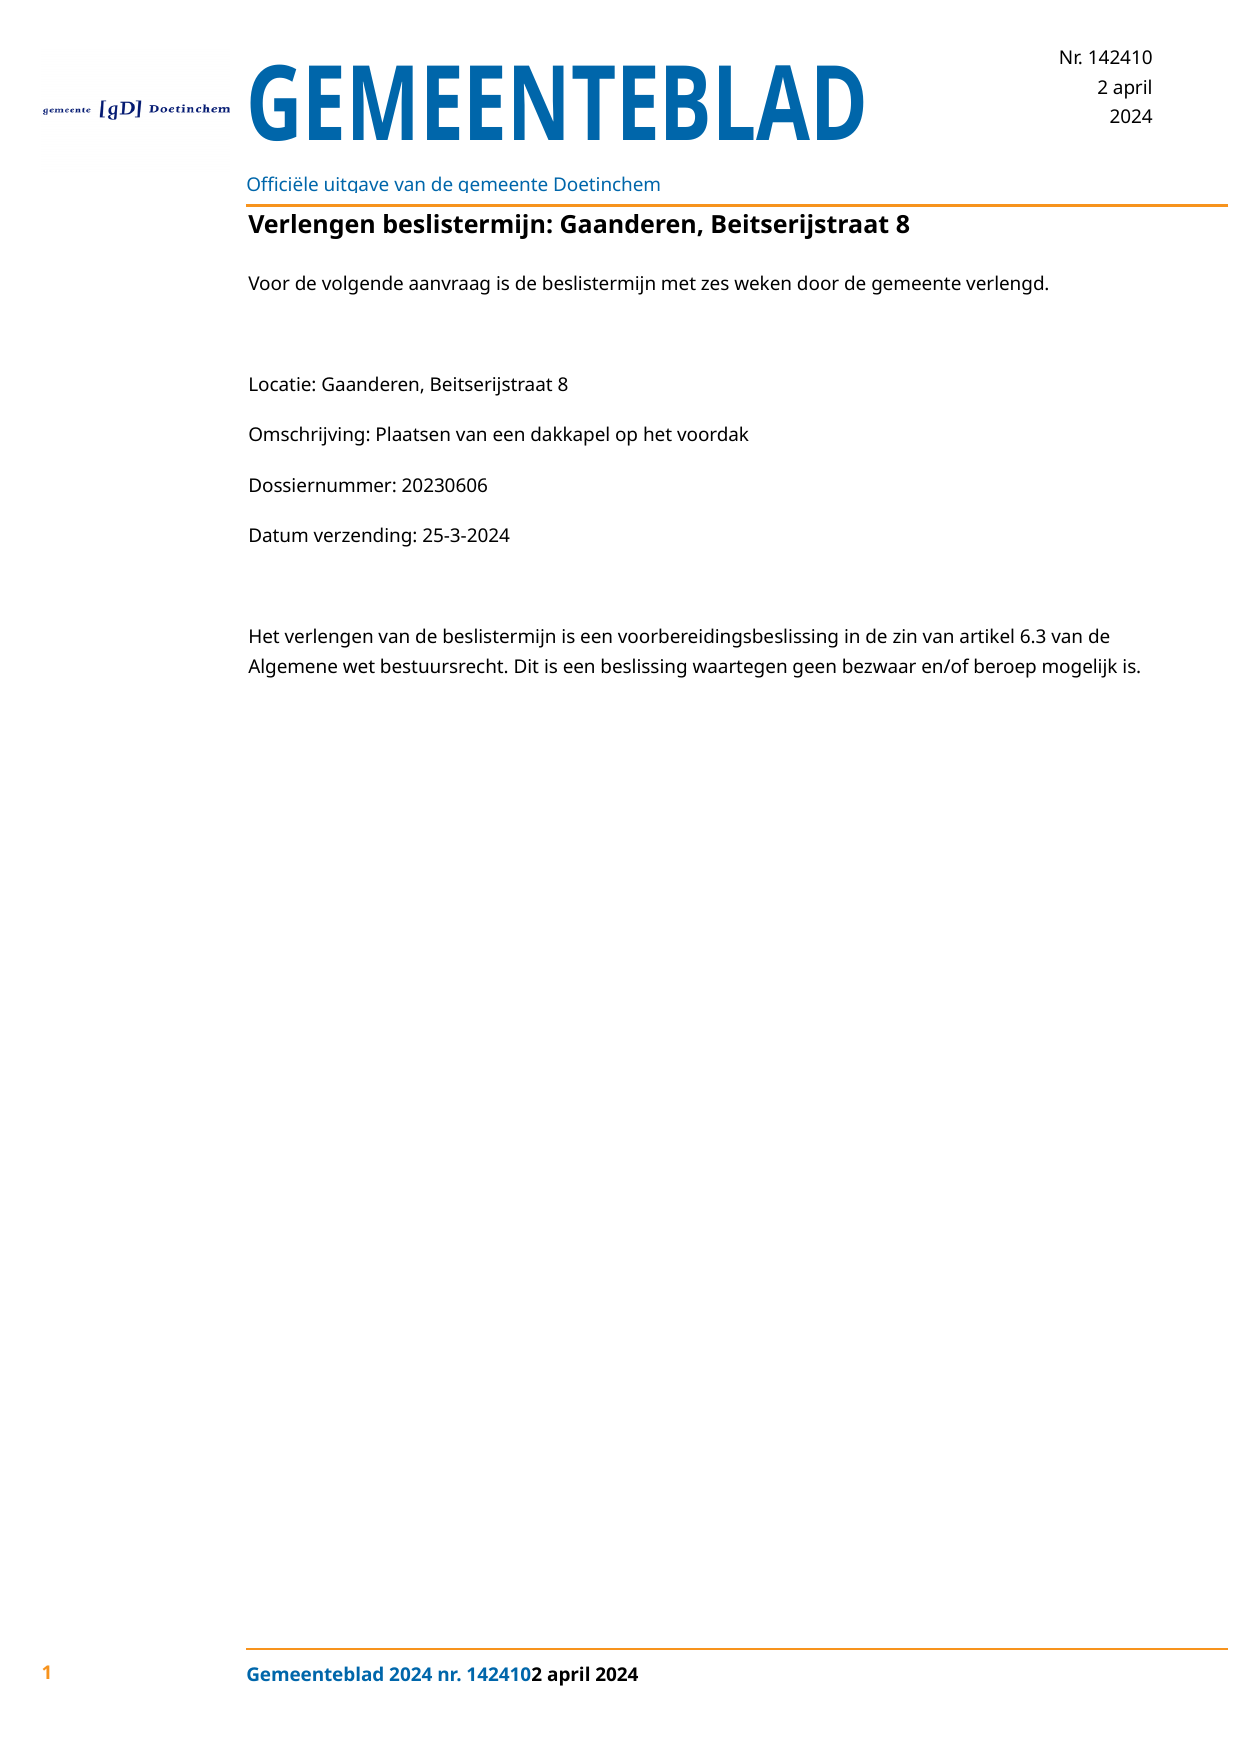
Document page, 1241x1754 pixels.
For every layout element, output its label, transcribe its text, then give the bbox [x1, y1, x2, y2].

picture [41, 47, 231, 172]
text Omschrijving: Plaatsen van een dakkapel op het voordak [248, 422, 1152, 447]
text Dossiernummer: 20230606 [248, 472, 1152, 498]
text Locatie: Gaanderen, Beitserijstraat 8 [248, 371, 1152, 397]
text Datum verzending: 25-3-2024 [248, 522, 1152, 548]
text Het verlengen van de beslistermijn is een voorbereidingsbeslissing in de zin van artikel 6.3 van de Algemene wet bestuursrecht. Dit is een beslissing waartegen geen bezwaar en/of beroep mogelijk is. [248, 623, 1152, 678]
text Voor de volgende aanvraag is de beslistermijn met zes weken door de gemeente verlengd. [248, 270, 1152, 296]
text Verlengen beslistermijn: Gaanderen, Beitserijstraat 8 [248, 207, 1152, 241]
